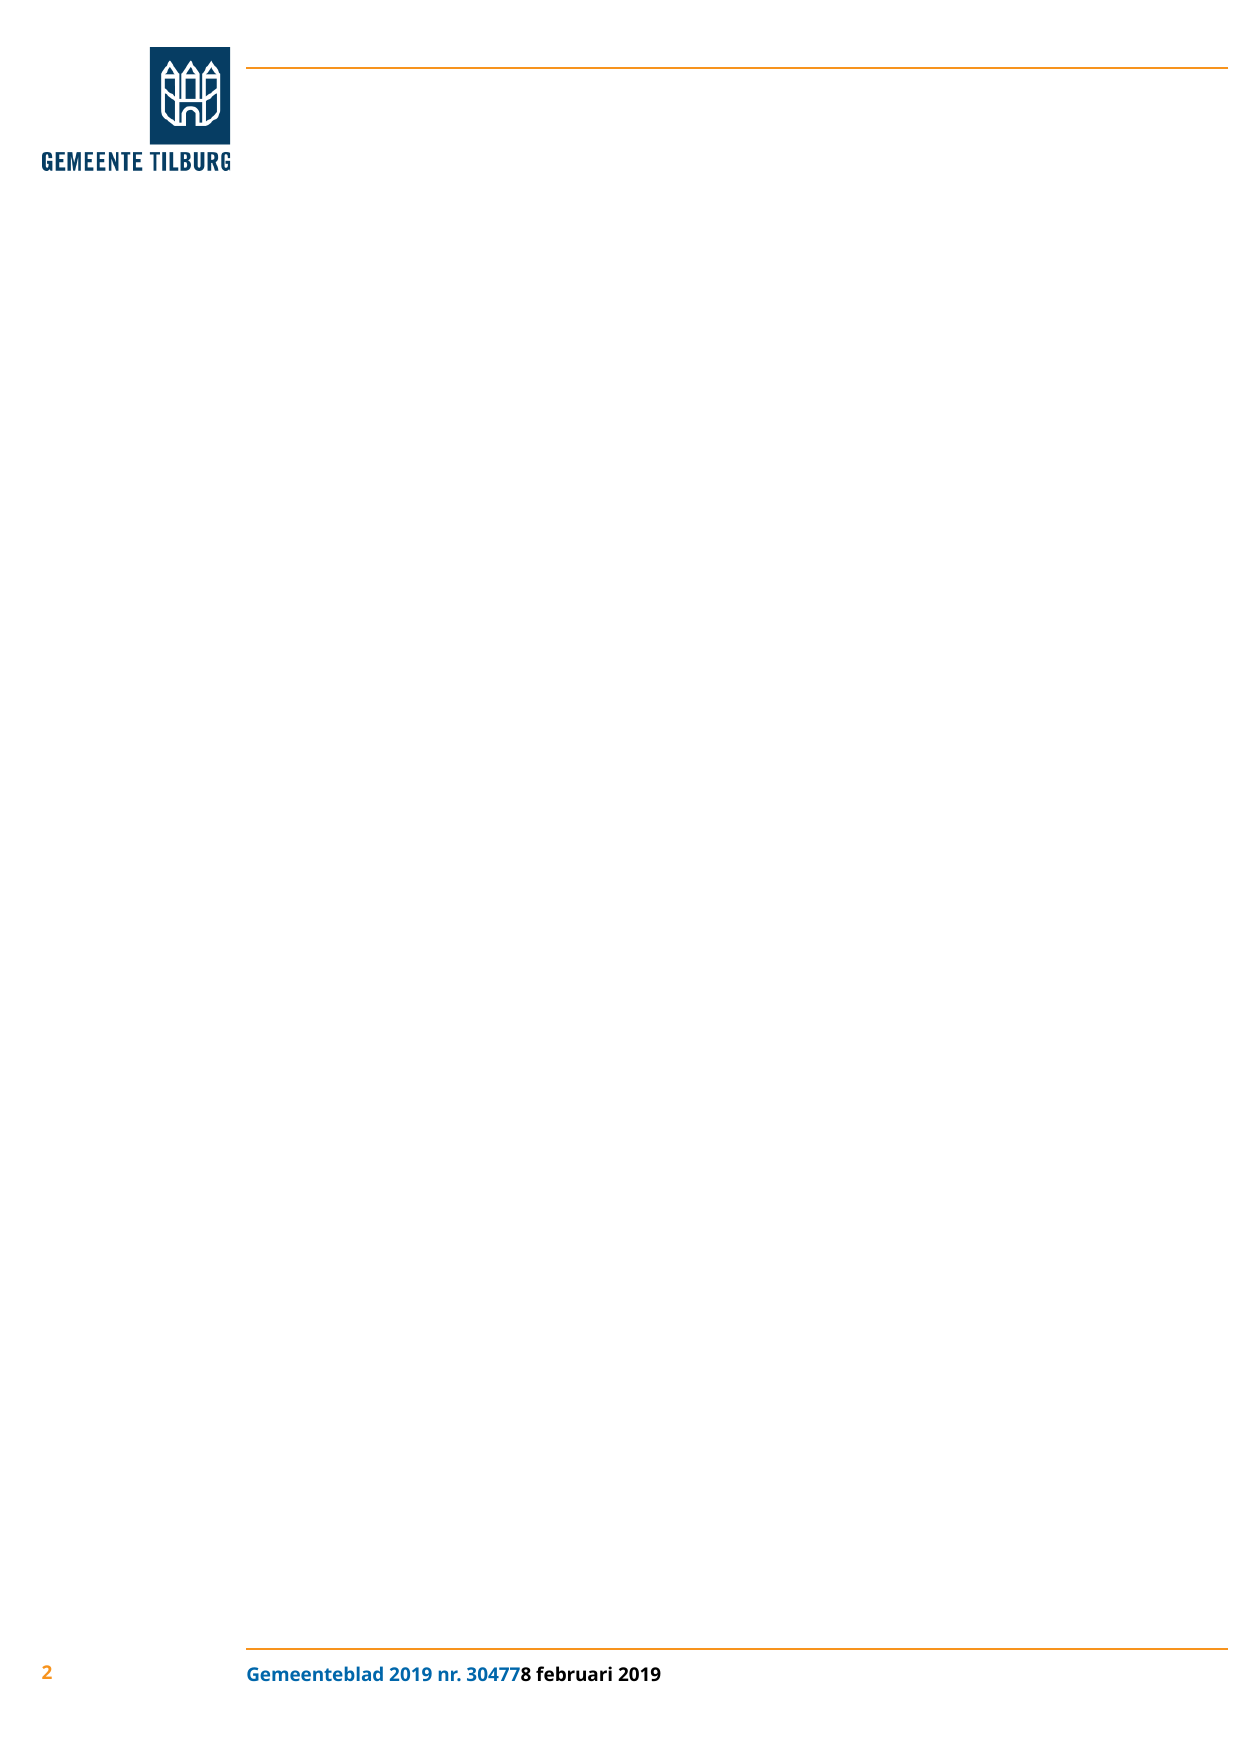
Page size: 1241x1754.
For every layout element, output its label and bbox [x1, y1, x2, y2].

picture [41, 47, 231, 172]
